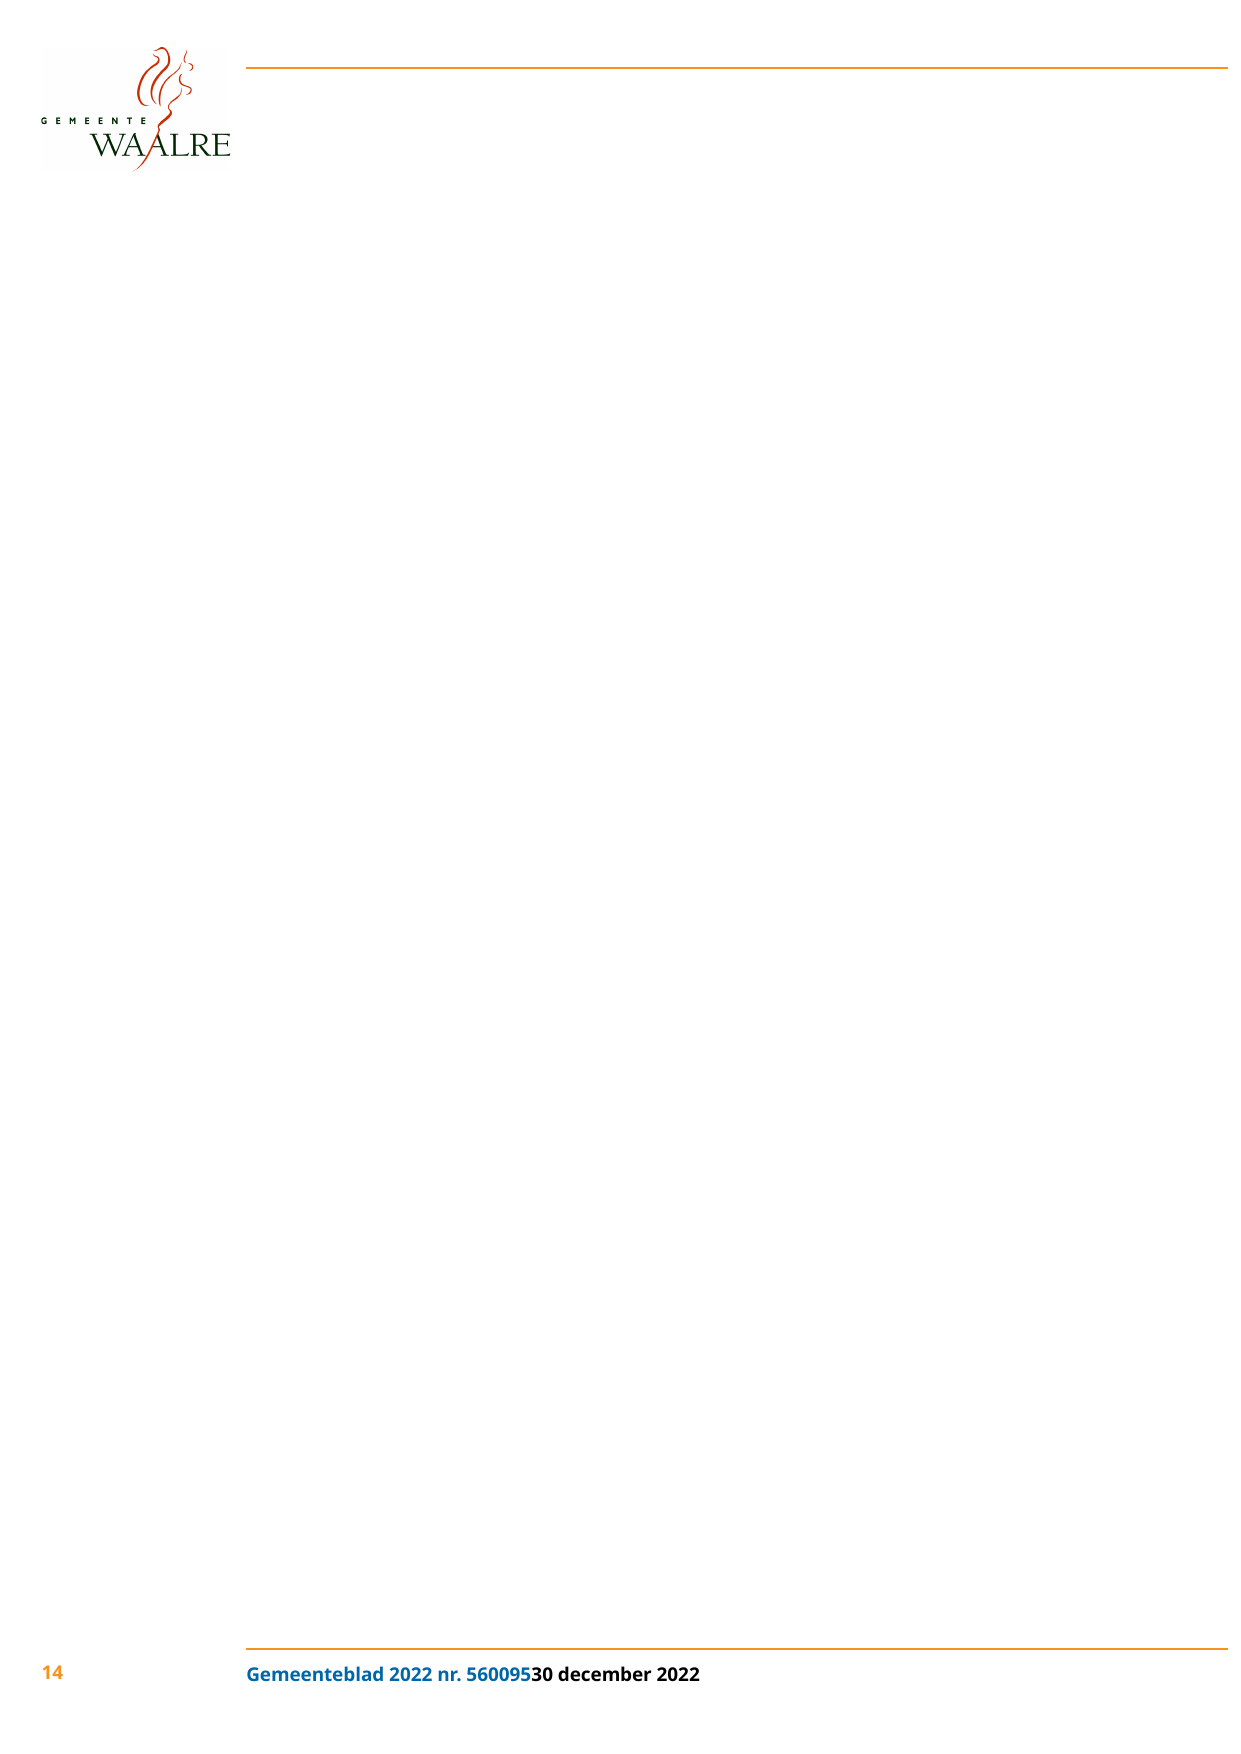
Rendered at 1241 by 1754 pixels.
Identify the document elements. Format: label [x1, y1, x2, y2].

picture [41, 47, 231, 172]
